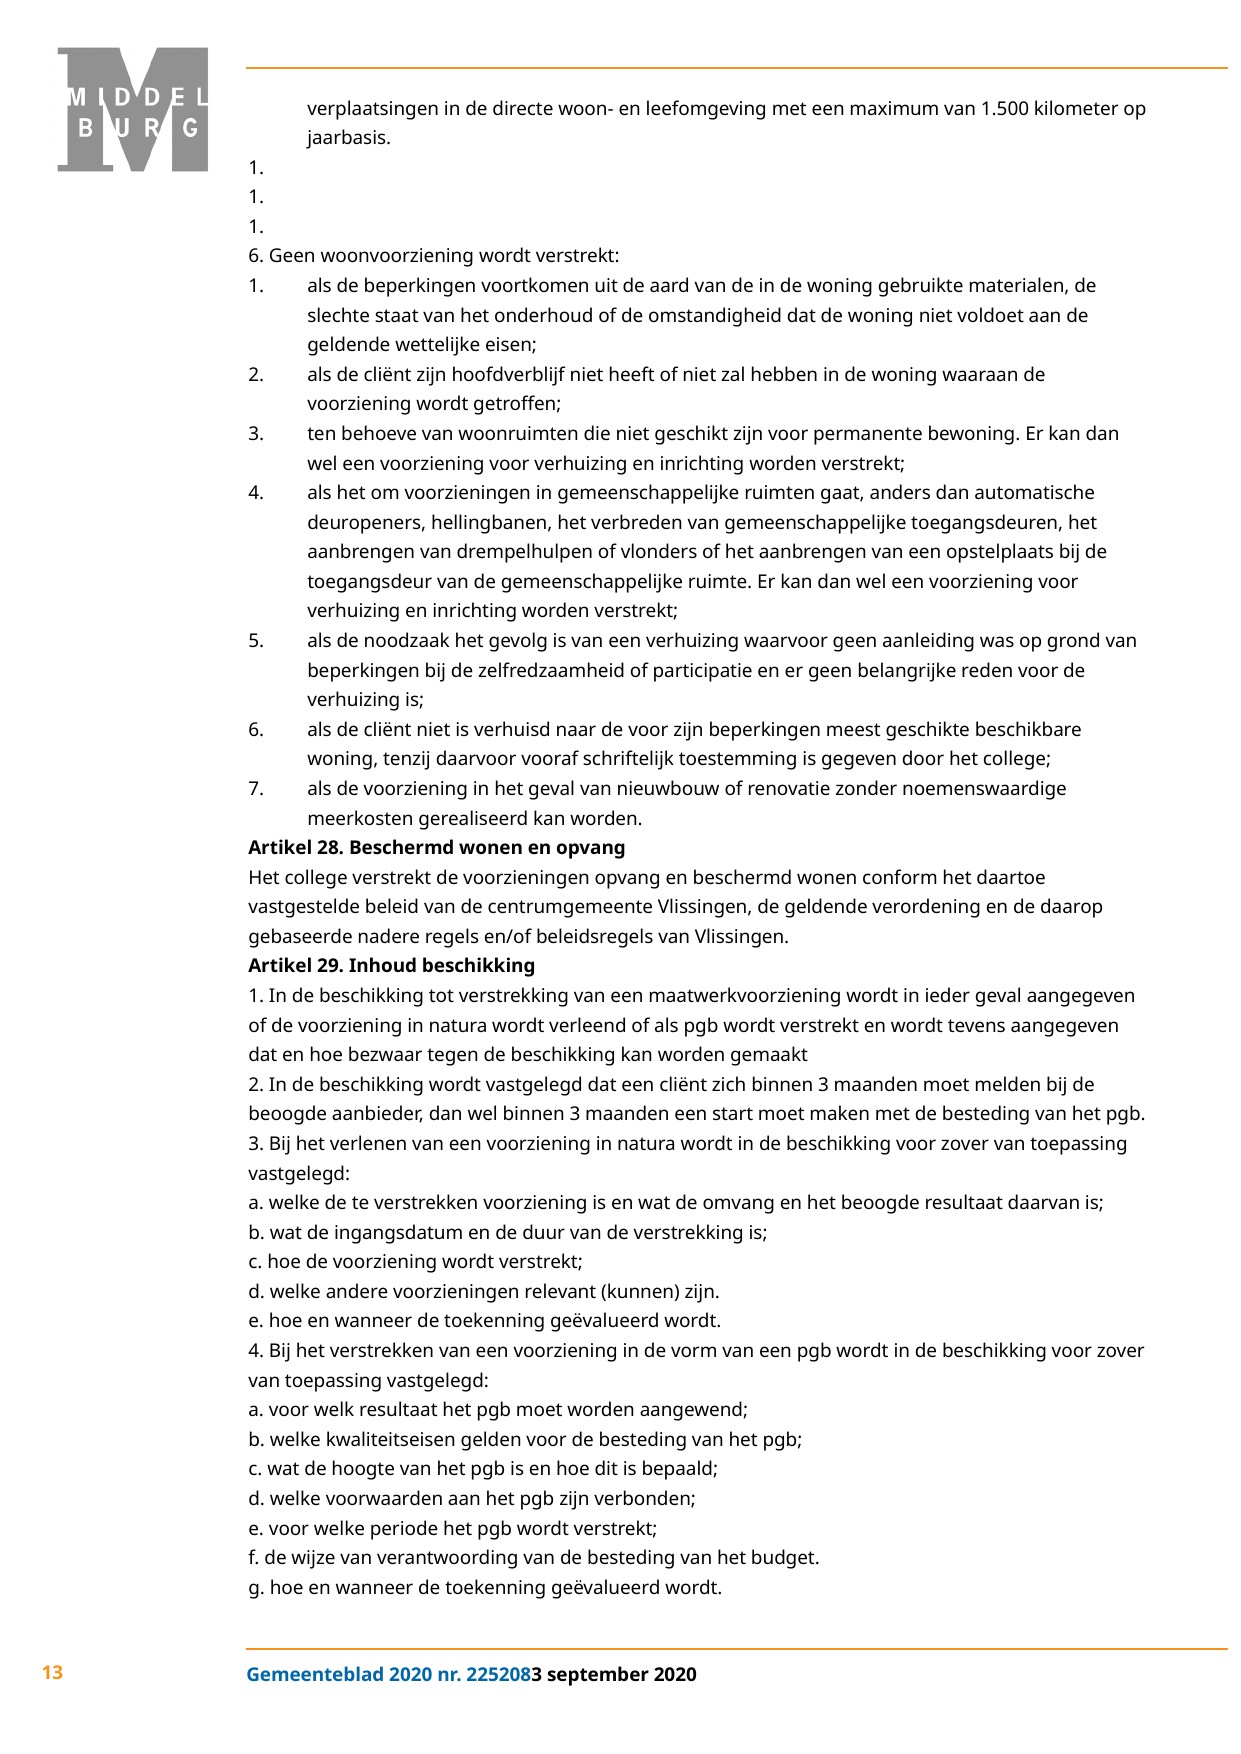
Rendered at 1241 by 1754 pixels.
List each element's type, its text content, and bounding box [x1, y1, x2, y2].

list als de voorziening in het geval van nieuwbouw of renovatie zonder noemenswaardige meerkosten gerealiseerd kan worden. [248, 775, 1152, 831]
list ten behoeve van woonruimten die niet geschikt zijn voor permanente bewoning. Er kan dan wel een voorziening voor verhuizing en inrichting worden verstrekt; [248, 420, 1152, 476]
text Het college verstrekt de voorzieningen opvang en beschermd wonen conform het daartoe [248, 864, 1152, 890]
list als het om voorzieningen in gemeenschappelijke ruimten gaat, anders dan automatische deuropeners, hellingbanen, het verbreden van gemeenschappelijke toegangsdeuren, het aanbrengen van drempelhulpen of vlonders of het aanbrengen van een opstelplaats bij de toegangsdeur van de gemeenschappelijke ruimte. Er kan dan wel een voorziening voor verhuizing en inrichting worden verstrekt; [248, 479, 1152, 623]
text 3. Bij het verlenen van een voorziening in natura wordt in de beschikking voor zover van toepassing vastgelegd: [248, 1130, 1152, 1186]
text 2. In de beschikking wordt vastgelegd dat een cliënt zich binnen 3 maanden moet melden bij de beoogde aanbieder, dan wel binnen 3 maanden een start moet maken met de besteding van het pgb. [248, 1071, 1152, 1126]
text 4. Bij het verstrekken van een voorziening in de vorm van een pgb wordt in de beschikking voor zover van toepassing vastgelegd: [248, 1337, 1152, 1393]
text c. hoe de voorziening wordt verstrekt; [248, 1248, 1152, 1274]
text e. voor welke periode het pgb wordt verstrekt; [248, 1515, 1152, 1541]
text a. voor welk resultaat het pgb moet worden aangewend; [248, 1396, 1152, 1422]
list als de beperkingen voortkomen uit de aard van de in de woning gebruikte materialen, de slechte staat van het onderhoud of de omstandigheid dat de woning niet voldoet aan de geldende wettelijke eisen; [248, 272, 1152, 357]
text d. welke voorwaarden aan het pgb zijn verbonden; [248, 1485, 1152, 1511]
text 1. In de beschikking tot verstrekking van een maatwerkvoorziening wordt in ieder geval aangegeven of de voorziening in natura wordt verleend of als pgb wordt verstrekt en wordt tevens aangegeven dat en hoe bezwaar tegen de beschikking kan worden gemaakt [248, 982, 1152, 1067]
text d. welke andere voorzieningen relevant (kunnen) zijn. [248, 1278, 1152, 1304]
list verplaatsingen in de directe woon- en leefomgeving met een maximum van 1.500 kilometer op jaarbasis. [248, 95, 1152, 150]
text Artikel 28. Beschermd wonen en opvang [248, 834, 1152, 860]
text Artikel 29. Inhoud beschikking [248, 953, 1152, 978]
text gebaseerde nadere regels en/of beleidsregels van Vlissingen. [248, 923, 1152, 949]
list als de cliënt niet is verhuisd naar de voor zijn beperkingen meest geschikte beschikbare woning, tenzij daarvoor vooraf schriftelijk toestemming is gegeven door het college; [248, 716, 1152, 771]
text e. hoe en wanneer de toekenning geëvalueerd wordt. [248, 1308, 1152, 1333]
list als de cliënt zijn hoofdverblijf niet heeft of niet zal hebben in de woning waaraan de voorziening wordt getroffen; [248, 361, 1152, 416]
list als de noodzaak het gevolg is van een verhuizing waarvoor geen aanleiding was op grond van beperkingen bij de zelfredzaamheid of participatie en er geen belangrijke reden voor de verhuizing is; [248, 627, 1152, 712]
text b. welke kwaliteitseisen gelden voor de besteding van het pgb; [248, 1426, 1152, 1452]
picture [41, 47, 231, 172]
text vastgestelde beleid van de centrumgemeente Vlissingen, de geldende verordening en de daarop [248, 893, 1152, 919]
text c. wat de hoogte van het pgb is en hoe dit is bepaald; [248, 1456, 1152, 1481]
text b. wat de ingangsdatum en de duur van de verstrekking is; [248, 1219, 1152, 1245]
text g. hoe en wanneer de toekenning geëvalueerd wordt. [248, 1574, 1152, 1600]
text f. de wijze van verantwoording van de besteding van het budget. [248, 1544, 1152, 1570]
text a. welke de te verstrekken voorziening is en wat de omvang en het beoogde resultaat daarvan is; [248, 1189, 1152, 1215]
text 6. Geen woonvoorziening wordt verstrekt: [248, 243, 1152, 268]
